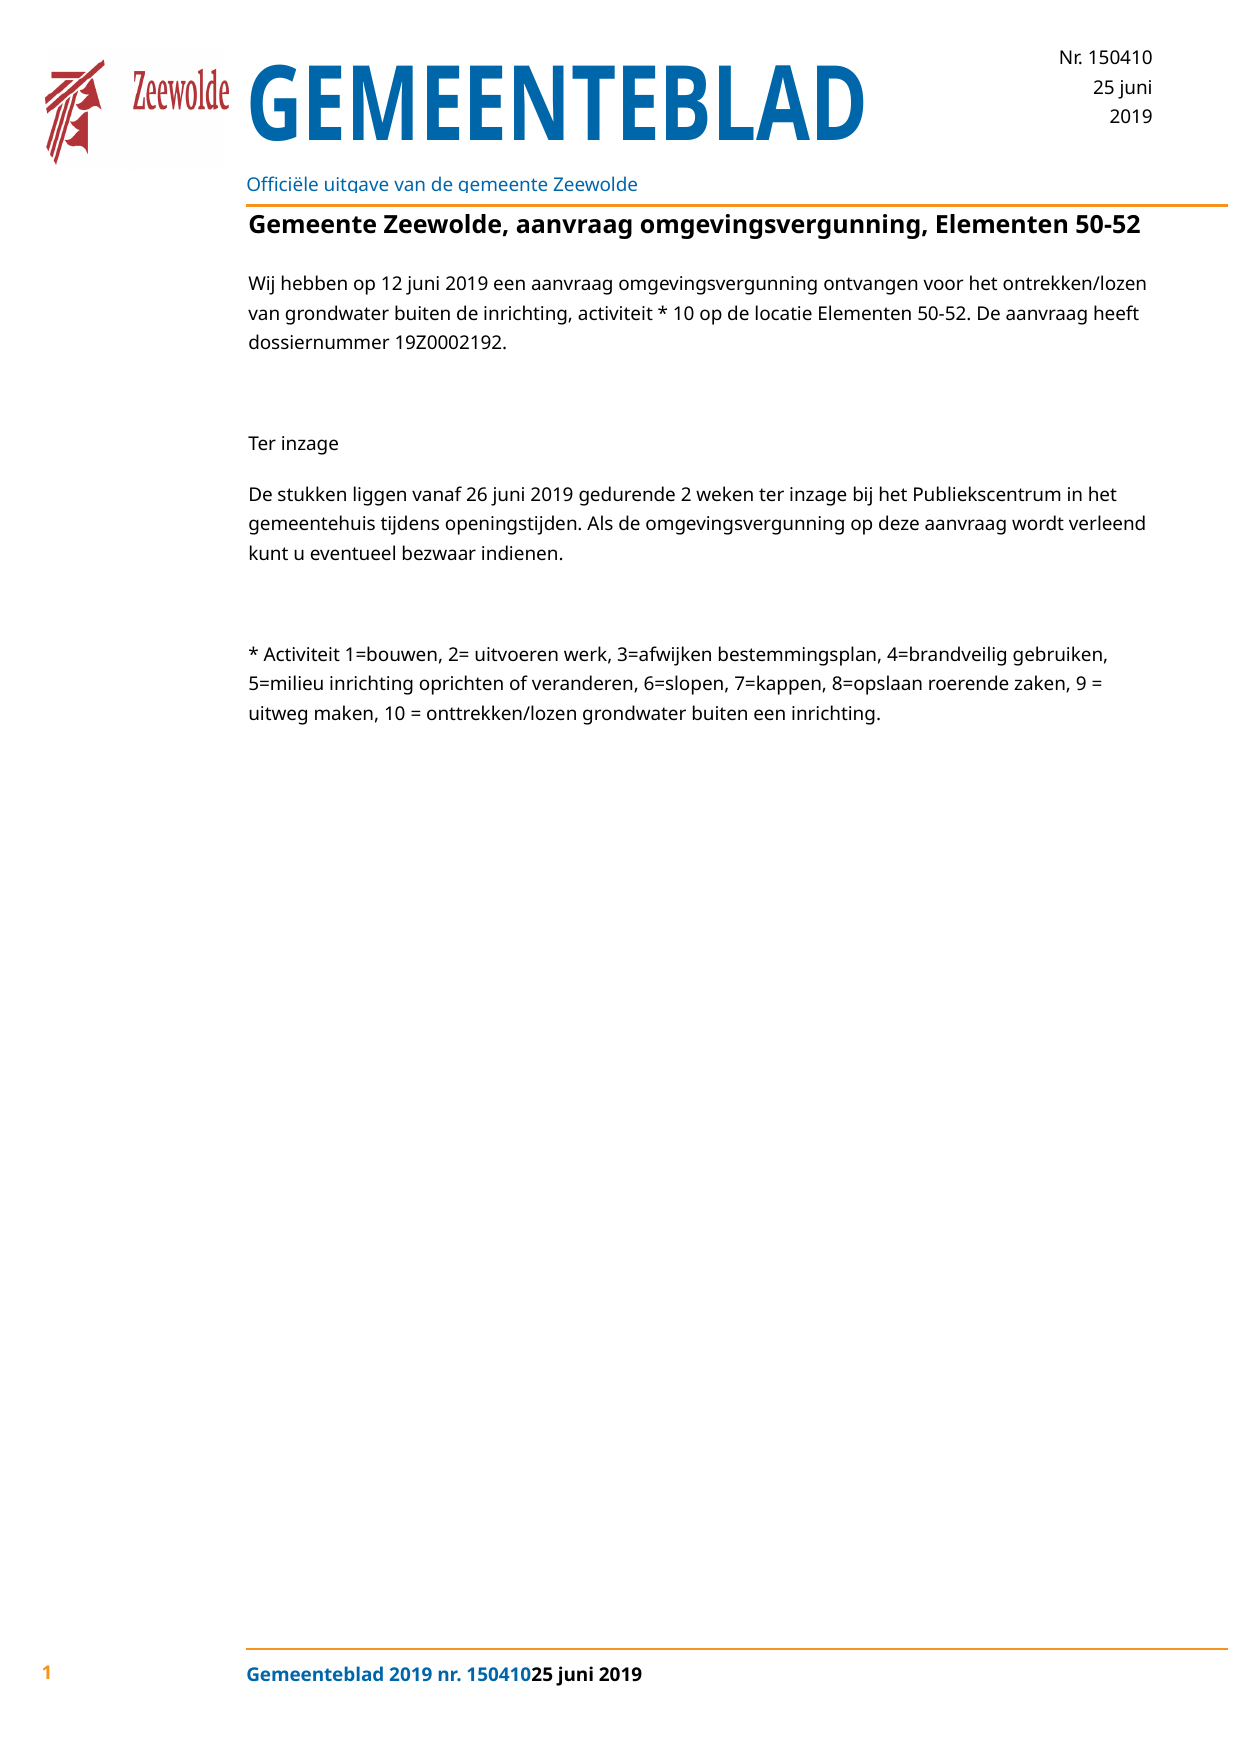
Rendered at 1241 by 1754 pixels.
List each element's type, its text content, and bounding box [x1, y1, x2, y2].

text Wij hebben op 12 juni 2019 een aanvraag omgevingsvergunning ontvangen voor het ontrekken/lozen van grondwater buiten de inrichting, activiteit * 10 op de locatie Elementen 50-52. De aanvraag heeft dossiernummer 19Z0002192. [248, 270, 1152, 355]
text Ter inzage [248, 430, 1152, 456]
text * Activiteit 1=bouwen, 2= uitvoeren werk, 3=afwijken bestemmingsplan, 4=brandveilig gebruiken, 5=milieu inrichting oprichten of veranderen, 6=slopen, 7=kappen, 8=opslaan roerende zaken, 9 = uitweg maken, 10 = onttrekken/lozen grondwater buiten een inrichting. [248, 641, 1152, 726]
text De stukken liggen vanaf 26 juni 2019 gedurende 2 weken ter inzage bij het Publiekscentrum in het gemeentehuis tijdens openingstijden. Als de omgevingsvergunning op deze aanvraag wordt verleend kunt u eventueel bezwaar indienen. [248, 481, 1152, 566]
text Gemeente Zeewolde, aanvraag omgevingsvergunning, Elementen 50-52 [248, 207, 1152, 241]
picture [41, 47, 231, 172]
